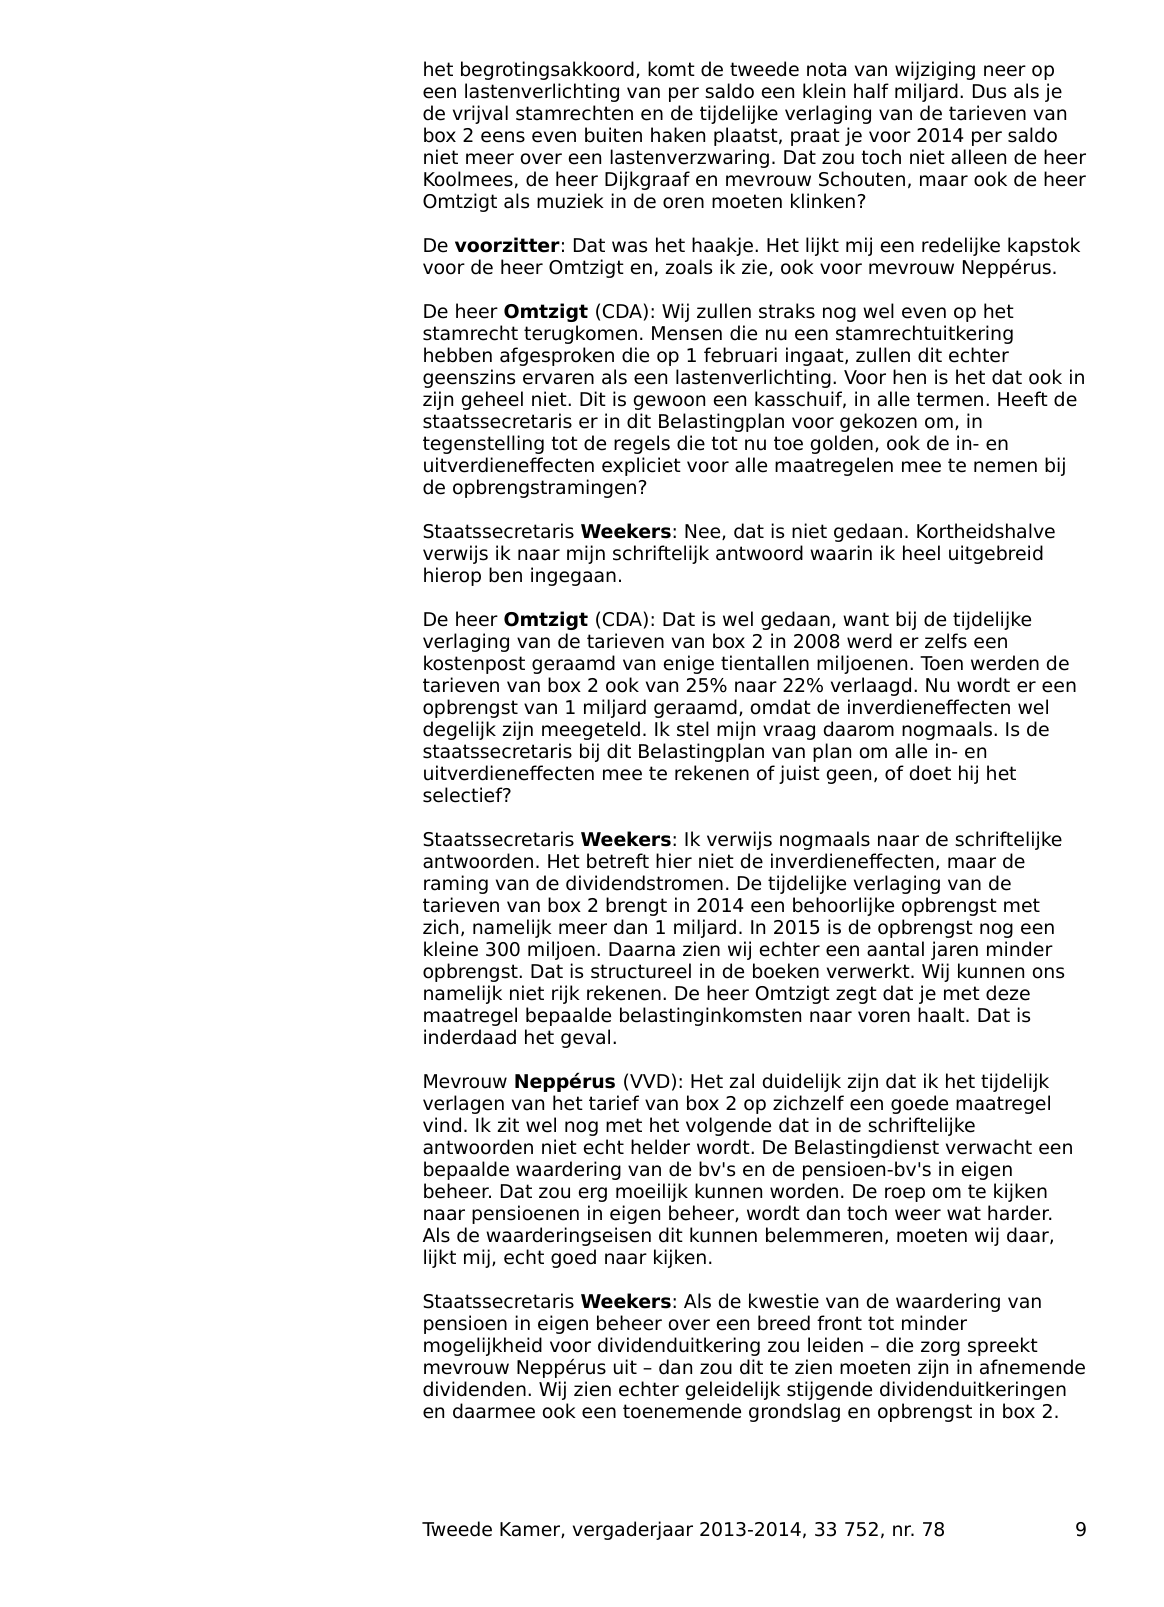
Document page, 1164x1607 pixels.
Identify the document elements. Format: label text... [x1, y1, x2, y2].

text Staatssecretaris Weekers: Nee, dat is niet gedaan. Kortheidshalve verwijs ik naar mijn schriftelijk antwoord waarin ik heel uitgebreid hierop ben ingegaan. [422, 521, 1087, 587]
text De heer Omtzigt (CDA): Dat is wel gedaan, want bij de tijdelijke verlaging van de tarieven van box 2 in 2008 werd er zelfs een kostenpost geraamd van enige tientallen miljoenen. Toen werden de tarieven van box 2 ook van 25% naar 22% verlaagd. Nu wordt er een opbrengst van 1 miljard geraamd, omdat de inverdieneffecten wel degelijk zijn meegeteld. Ik stel mijn vraag daarom nogmaals. Is de staatssecretaris bij dit Belastingplan van plan om alle in- en uitverdieneffecten mee te rekenen of juist geen, of doet hij het selectief? [422, 609, 1087, 807]
text het begrotingsakkoord, komt de tweede nota van wijziging neer op een lastenverlichting van per saldo een klein half miljard. Dus als je de vrijval stamrechten en de tijdelijke verlaging van de tarieven van box 2 eens even buiten haken plaatst, praat je voor 2014 per saldo niet meer over een lastenverzwaring. Dat zou toch niet alleen de heer Koolmees, de heer Dijkgraaf en mevrouw Schouten, maar ook de heer Omtzigt als muziek in de oren moeten klinken? [422, 59, 1087, 213]
text Staatssecretaris Weekers: Ik verwijs nogmaals naar de schriftelijke antwoorden. Het betreft hier niet de inverdieneffecten, maar de raming van de dividendstromen. De tijdelijke verlaging van de tarieven van box 2 brengt in 2014 een behoorlijke opbrengst met zich, namelijk meer dan 1 miljard. In 2015 is de opbrengst nog een kleine 300 miljoen. Daarna zien wij echter een aantal jaren minder opbrengst. Dat is structureel in de boeken verwerkt. Wij kunnen ons namelijk niet rijk rekenen. De heer Omtzigt zegt dat je met deze maatregel bepaalde belastinginkomsten naar voren haalt. Dat is inderdaad het geval. [422, 829, 1087, 1049]
text Staatssecretaris Weekers: Als de kwestie van de waardering van pensioen in eigen beheer over een breed front tot minder mogelijkheid voor dividenduitkering zou leiden – die zorg spreekt mevrouw Neppérus uit – dan zou dit te zien moeten zijn in afnemende dividenden. Wij zien echter geleidelijk stijgende dividenduitkeringen en daarmee ook een toenemende grondslag en opbrengst in box 2. [422, 1291, 1087, 1423]
text Mevrouw Neppérus (VVD): Het zal duidelijk zijn dat ik het tijdelijk verlagen van het tarief van box 2 op zichzelf een goede maatregel vind. Ik zit wel nog met het volgende dat in de schriftelijke antwoorden niet echt helder wordt. De Belastingdienst verwacht een bepaalde waardering van de bv's en de pensioen-bv's in eigen beheer. Dat zou erg moeilijk kunnen worden. De roep om te kijken naar pensioenen in eigen beheer, wordt dan toch weer wat harder. Als de waarderingseisen dit kunnen belemmeren, moeten wij daar, lijkt mij, echt goed naar kijken. [422, 1071, 1087, 1269]
text De heer Omtzigt (CDA): Wij zullen straks nog wel even op het stamrecht terugkomen. Mensen die nu een stamrechtuitkering hebben afgesproken die op 1 februari ingaat, zullen dit echter geenszins ervaren als een lastenverlichting. Voor hen is het dat ook in zijn geheel niet. Dit is gewoon een kasschuif, in alle termen. Heeft de staatssecretaris er in dit Belastingplan voor gekozen om, in tegenstelling tot de regels die tot nu toe golden, ook de in- en uitverdieneffecten expliciet voor alle maatregelen mee te nemen bij de opbrengstramingen? [422, 301, 1087, 499]
text De voorzitter: Dat was het haakje. Het lijkt mij een redelijke kapstok voor de heer Omtzigt en, zoals ik zie, ook voor mevrouw Neppérus. [422, 235, 1087, 279]
